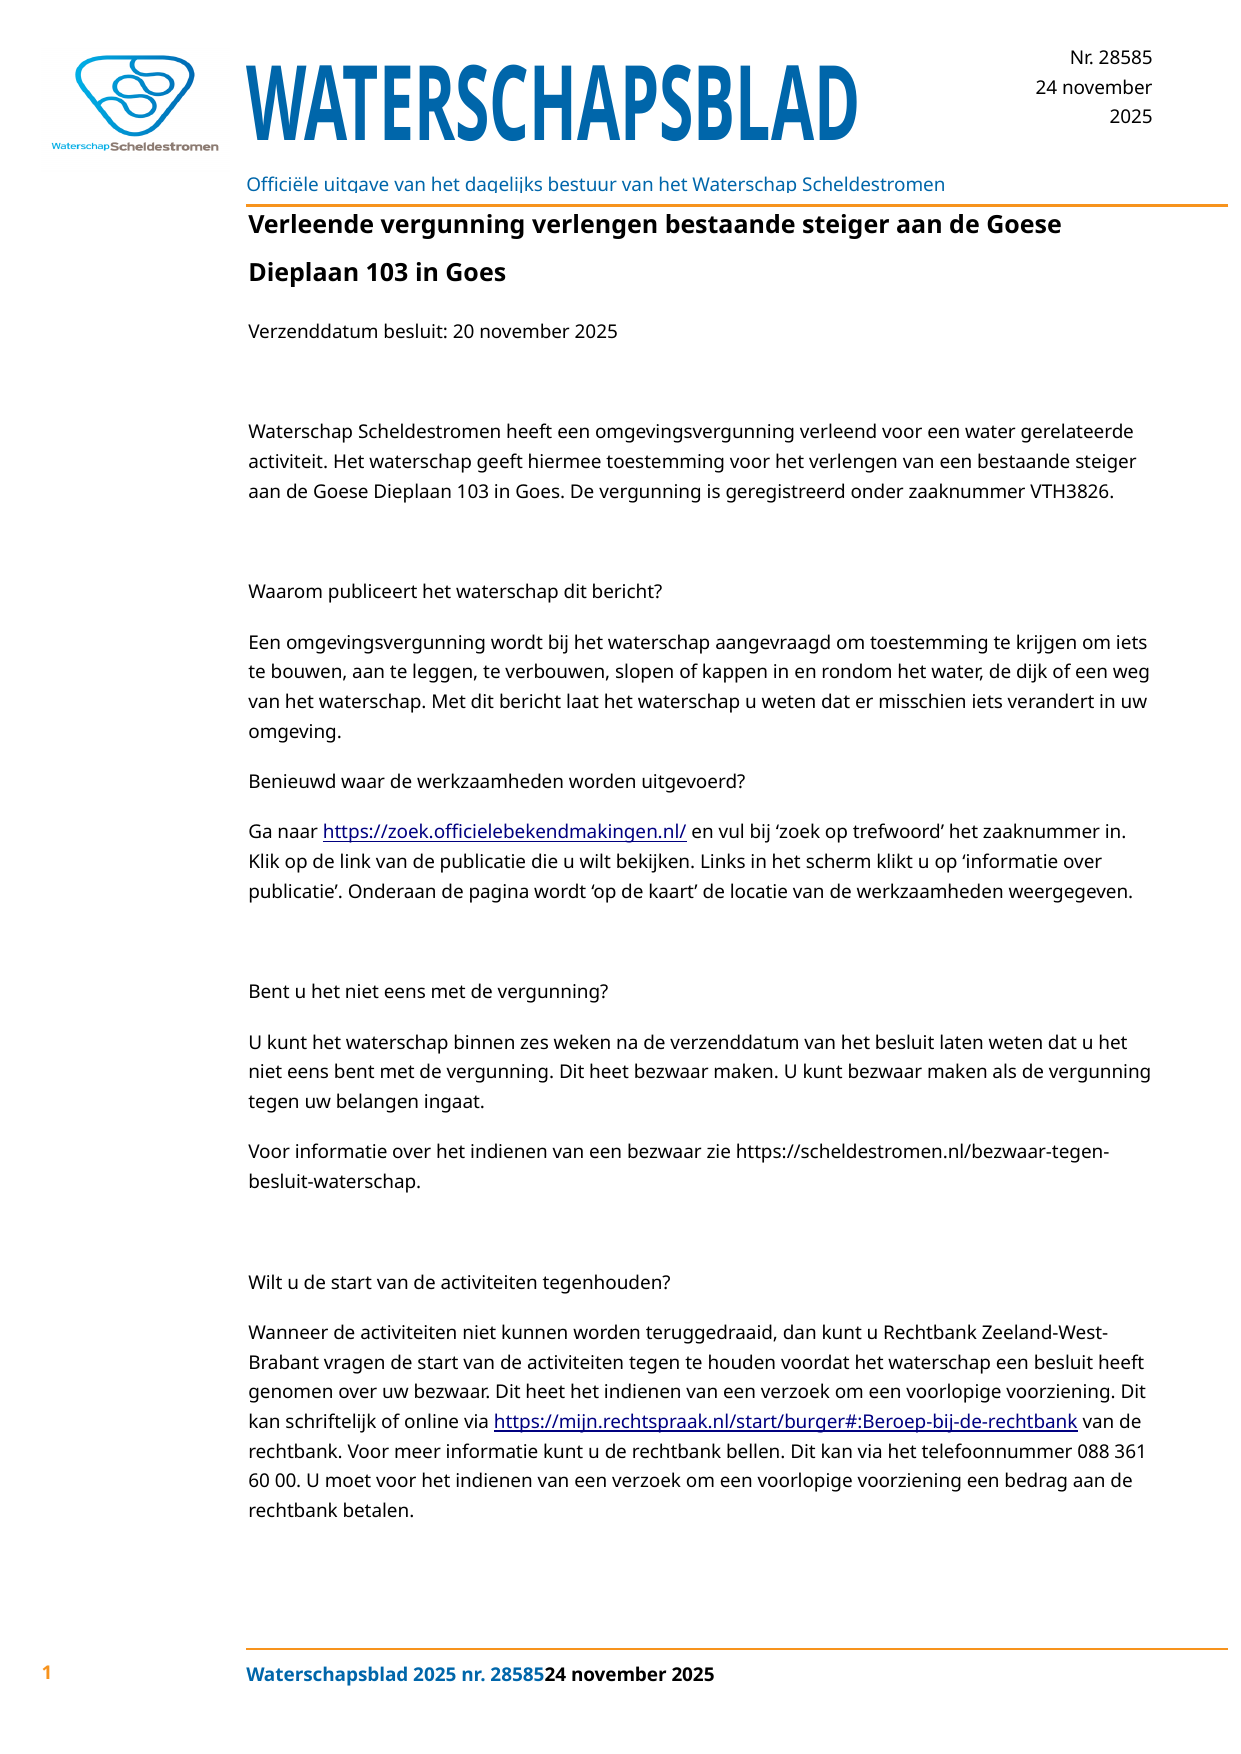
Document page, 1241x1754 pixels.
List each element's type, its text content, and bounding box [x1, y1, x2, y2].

text Waarom publiceert het waterschap dit bericht? [248, 579, 1152, 604]
text Bent u het niet eens met de vergunning? [248, 979, 1152, 1004]
text U kunt het waterschap binnen zes weken na de verzenddatum van het besluit laten weten dat u het niet eens bent met de vergunning. Dit heet bezwaar maken. U kunt bezwaar maken als de vergunning tegen uw belangen ingaat. [248, 1029, 1152, 1114]
text Verzenddatum besluit: 20 november 2025 [248, 318, 1152, 344]
text Voor informatie over het indienen van een bezwaar zie https://scheldestromen.nl/bezwaar-tegen-besluit-waterschap. [248, 1139, 1152, 1194]
text Waterschap Scheldestromen heeft een omgevingsvergunning verleend voor een water gerelateerde activiteit. Het waterschap geeft hiermee toestemming voor het verlengen van een bestaande steiger aan de Goese Dieplaan 103 in Goes. De vergunning is geregistreerd onder zaaknummer VTH3826. [248, 419, 1152, 504]
text Wilt u de start van de activiteiten tegenhouden? [248, 1269, 1152, 1295]
text Ga naar https://zoek.officielebekendmakingen.nl/ en vul bij ‘zoek op trefwoord’ het zaaknummer in. Klik op de link van de publicatie die u wilt bekijken. Links in het scherm klikt u op ‘informatie over publicatie’. Onderaan de pagina wordt ‘op de kaart’ de locatie van de werkzaamheden weergegeven. [248, 819, 1152, 904]
text Benieuwd waar de werkzaamheden worden uitgevoerd? [248, 768, 1152, 794]
text Wanneer de activiteiten niet kunnen worden teruggedraaid, dan kunt u Rechtbank Zeeland-West-Brabant vragen de start van de activiteiten tegen te houden voordat het waterschap een besluit heeft genomen over uw bezwaar. Dit heet het indienen van een verzoek om een voorlopige voorziening. Dit kan schriftelijk of online via https://mijn.rechtspraak.nl/start/burger#:Beroep-bij-de-rechtbank van de rechtbank. Voor meer informatie kunt u de rechtbank bellen. Dit kan via het telefoonnummer 088 361 60 00. U moet voor het indienen van een verzoek om een voorlopige voorziening een bedrag aan de rechtbank betalen. [248, 1319, 1152, 1523]
picture [41, 47, 231, 172]
text Een omgevingsvergunning wordt bij het waterschap aangevraagd om toestemming te krijgen om iets te bouwen, aan te leggen, te verbouwen, slopen of kappen in en rondom het water, de dijk of een weg van het waterschap. Met dit bericht laat het waterschap u weten dat er misschien iets verandert in uw omgeving. [248, 629, 1152, 744]
text Verleende vergunning verlengen bestaande steiger aan de Goese Dieplaan 103 in Goes [248, 207, 1152, 288]
